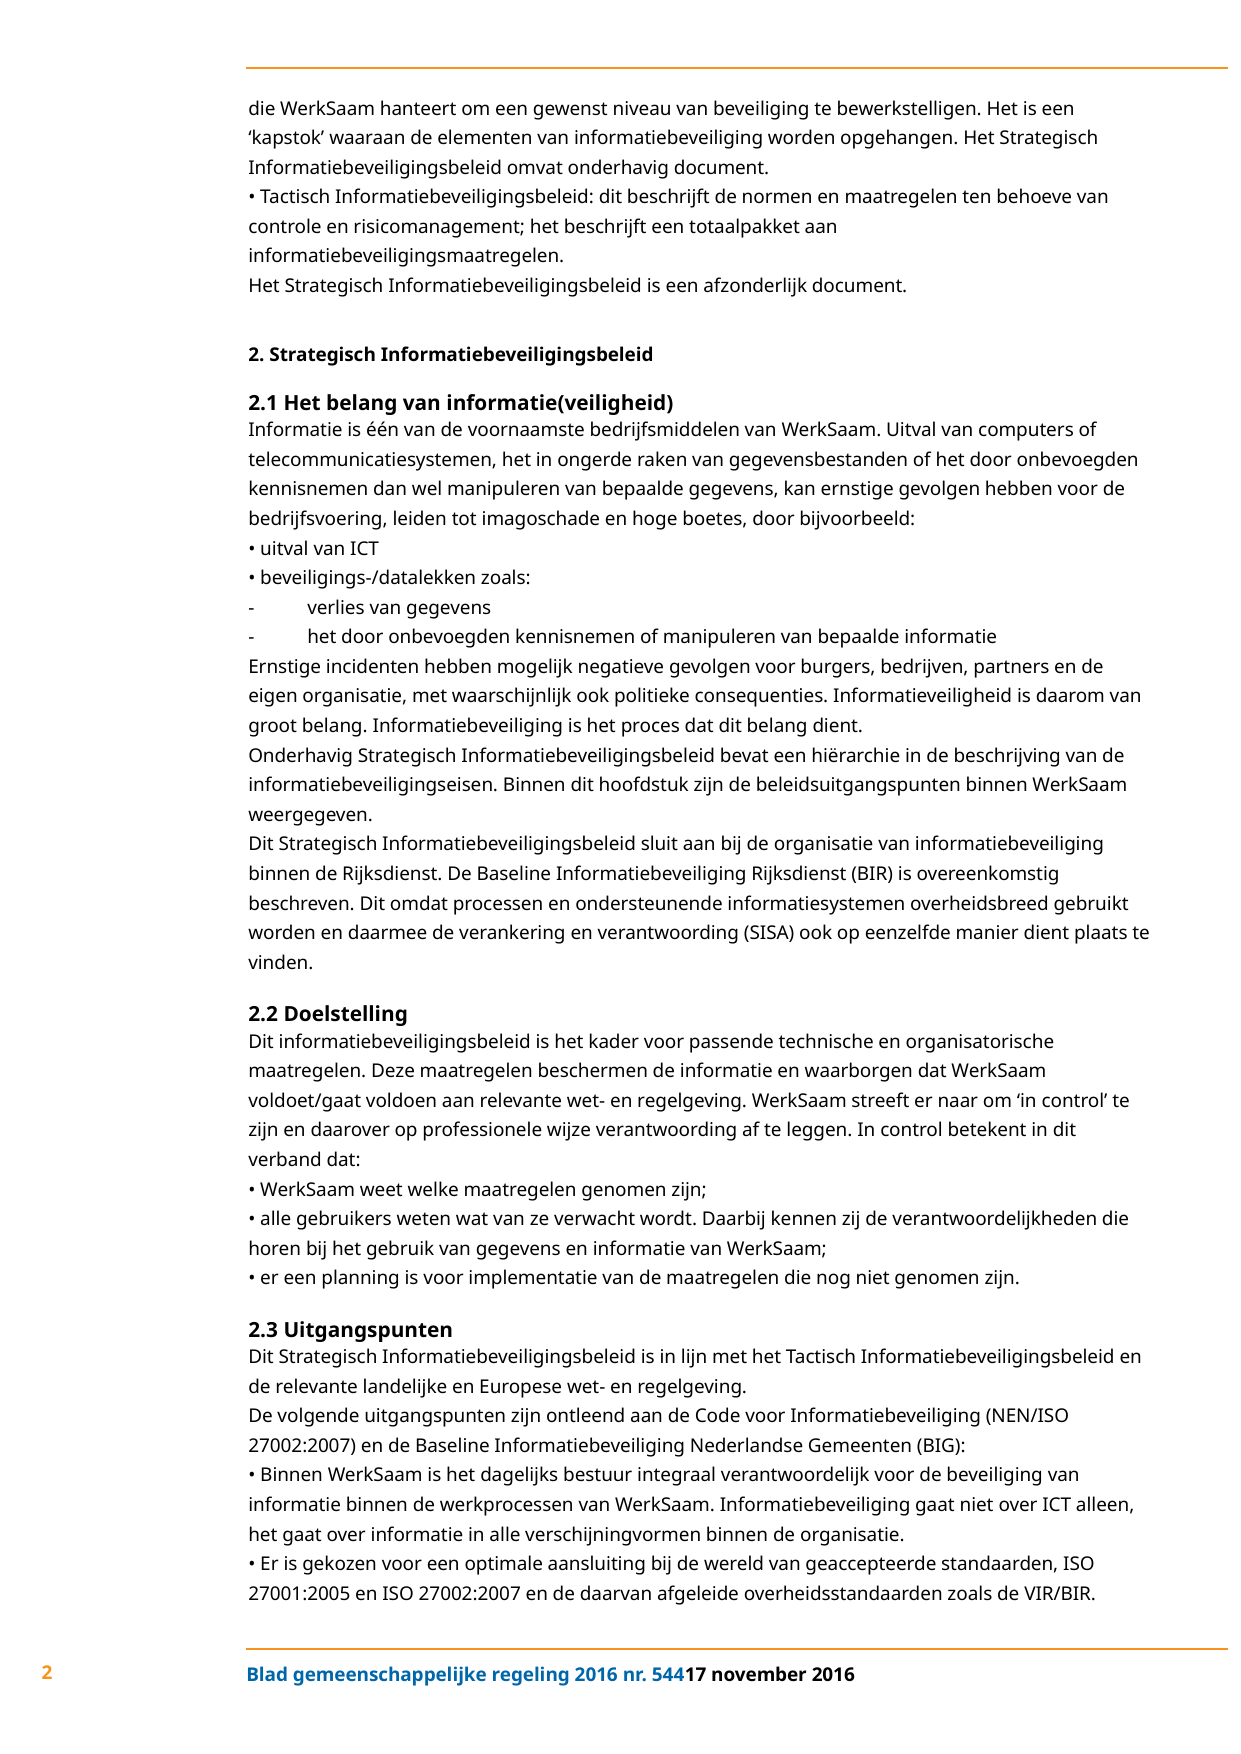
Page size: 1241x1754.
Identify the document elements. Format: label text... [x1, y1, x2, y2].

picture [41, 47, 231, 172]
text • Er is gekozen voor een optimale aansluiting bij de wereld van geaccepteerde standaarden, ISO 27001:2005 en ISO 27002:2007 en de daarvan afgeleide overheidsstandaarden zoals de VIR/BIR. [248, 1550, 1152, 1606]
text Dit Strategisch Informatiebeveiligingsbeleid sluit aan bij de organisatie van informatiebeveiliging binnen de Rijksdienst. De Baseline Informatiebeveiliging Rijksdienst (BIR) is overeenkomstig beschreven. Dit omdat processen en ondersteunende informatiesystemen overheidsbreed gebruikt worden en daarmee de verankering en verantwoording (SISA) ook op eenzelfde manier dient plaats te vinden. [248, 831, 1152, 975]
text 2.3 Uitgangspunten [248, 1315, 1152, 1343]
text Dit Strategisch Informatiebeveiligingsbeleid is in lijn met het Tactisch Informatiebeveiligingsbeleid en de relevante landelijke en Europese wet- en regelgeving. [248, 1343, 1152, 1399]
text Informatie is één van de voornaamste bedrijfsmiddelen van WerkSaam. Uitval van computers of telecommunicatiesystemen, het in ongerde raken van gegevensbestanden of het door onbevoegden kennisnemen dan wel manipuleren van bepaalde gegevens, kan ernstige gevolgen hebben voor de bedrijfsvoering, leiden tot imagoschade en hoge boetes, door bijvoorbeeld: [248, 416, 1152, 531]
text 2. Strategisch Informatiebeveiligingsbeleid [248, 339, 1152, 367]
text die WerkSaam hanteert om een gewenst niveau van beveiliging te bewerkstelligen. Het is een ‘kapstok’ waaraan de elementen van informatiebeveiliging worden opgehangen. Het Strategisch Informatiebeveiligingsbeleid omvat onderhavig document. [248, 95, 1152, 180]
text Dit informatiebeveiligingsbeleid is het kader voor passende technische en organisatorische maatregelen. Deze maatregelen beschermen de informatie en waarborgen dat WerkSaam voldoet/gaat voldoen aan relevante wet- en regelgeving. WerkSaam streeft er naar om ‘in control’ te zijn en daarover op professionele wijze verantwoording af te leggen. In control betekent in dit verband dat: [248, 1028, 1152, 1172]
text • alle gebruikers weten wat van ze verwacht wordt. Daarbij kennen zij de verantwoordelijkheden die horen bij het gebruik van gegevens en informatie van WerkSaam; [248, 1205, 1152, 1261]
text Ernstige incidenten hebben mogelijk negatieve gevolgen voor burgers, bedrijven, partners en de eigen organisatie, met waarschijnlijk ook politieke consequenties. Informatieveiligheid is daarom van groot belang. Informatiebeveiliging is het proces dat dit belang dient. [248, 653, 1152, 738]
list verlies van gegevens [248, 594, 1152, 620]
text • beveiligings-/datalekken zoals: [248, 564, 1152, 590]
text Het Strategisch Informatiebeveiligingsbeleid is een afzonderlijk document. [248, 272, 1152, 298]
text • uitval van ICT [248, 535, 1152, 561]
text Onderhavig Strategisch Informatiebeveiligingsbeleid bevat een hiërarchie in de beschrijving van de informatiebeveiligingseisen. Binnen dit hoofdstuk zijn de beleidsuitgangspunten binnen WerkSaam weergegeven. [248, 742, 1152, 827]
text De volgende uitgangspunten zijn ontleend aan de Code voor Informatiebeveiliging (NEN/ISO 27002:2007) en de Baseline Informatiebeveiliging Nederlandse Gemeenten (BIG): [248, 1402, 1152, 1458]
text 2.1 Het belang van informatie(veiligheid) [248, 388, 1152, 416]
text • Binnen WerkSaam is het dagelijks bestuur integraal verantwoordelijk voor de beveiliging van informatie binnen de werkprocessen van WerkSaam. Informatiebeveiliging gaat niet over ICT alleen, het gaat over informatie in alle verschijningvormen binnen de organisatie. [248, 1462, 1152, 1547]
text • WerkSaam weet welke maatregelen genomen zijn; [248, 1176, 1152, 1201]
text 2.2 Doelstelling [248, 999, 1152, 1028]
text • Tactisch Informatiebeveiligingsbeleid: dit beschrijft de normen en maatregelen ten behoeve van controle en risicomanagement; het beschrijft een totaalpakket aan informatiebeveiligingsmaatregelen. [248, 183, 1152, 268]
list het door onbevoegden kennisnemen of manipuleren van bepaalde informatie [248, 623, 1152, 649]
text • er een planning is voor implementatie van de maatregelen die nog niet genomen zijn. [248, 1264, 1152, 1290]
